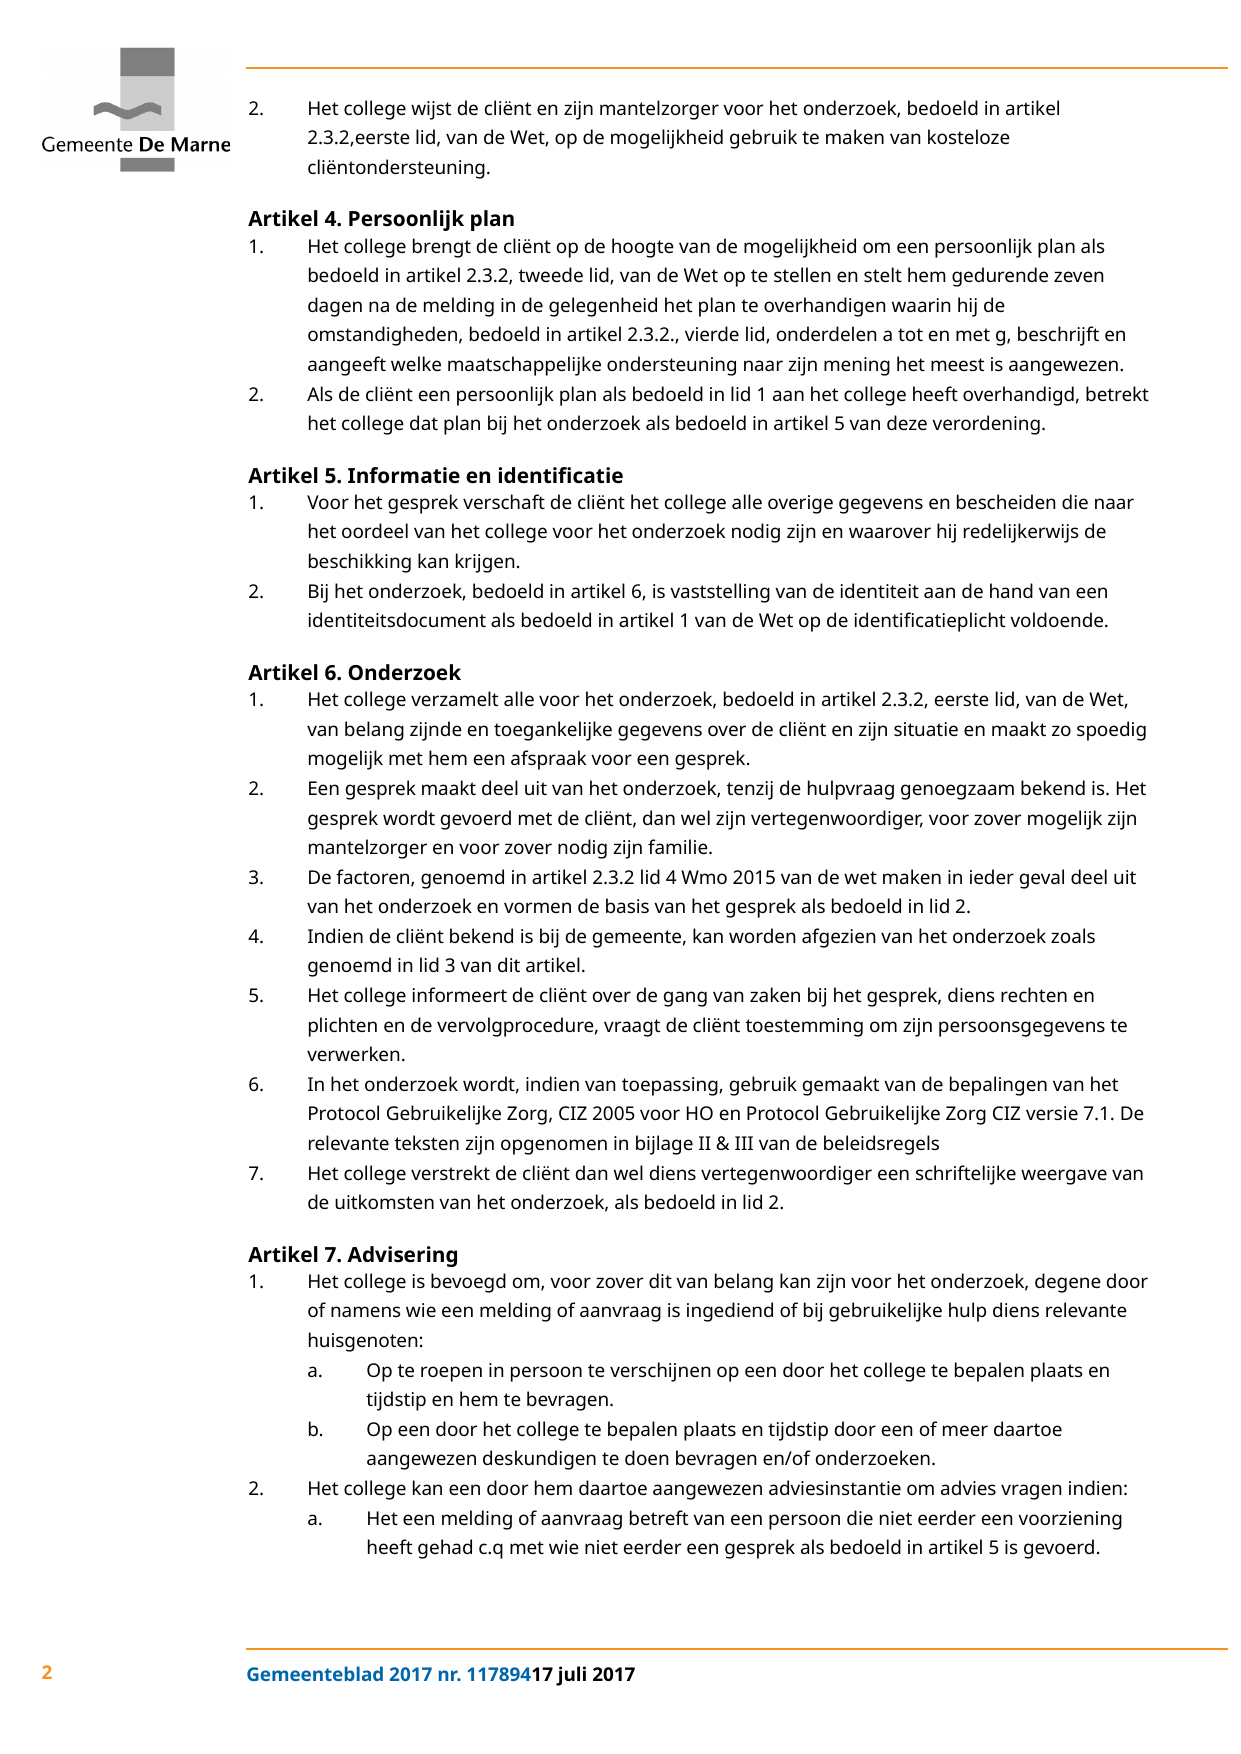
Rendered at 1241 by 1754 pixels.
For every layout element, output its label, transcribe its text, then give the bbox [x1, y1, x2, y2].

list In het onderzoek wordt, indien van toepassing, gebruik gemaakt van de bepalingen van het Protocol Gebruikelijke Zorg, CIZ 2005 voor HO en Protocol Gebruikelijke Zorg CIZ versie 7.1. De relevante teksten zijn opgenomen in bijlage II & III van de beleidsregels [248, 1071, 1152, 1156]
picture [41, 47, 231, 172]
list Het college informeert de cliënt over de gang van zaken bij het gesprek, diens rechten en plichten en de vervolgprocedure, vraagt de cliënt toestemming om zijn persoonsgegevens te verwerken. [248, 982, 1152, 1067]
list De factoren, genoemd in artikel 2.3.2 lid 4 Wmo 2015 van de wet maken in ieder geval deel uit van het onderzoek en vormen de basis van het gesprek als bedoeld in lid 2. [248, 864, 1152, 919]
list Het college is bevoegd om, voor zover dit van belang kan zijn voor het onderzoek, degene door of namens wie een melding of aanvraag is ingediend of bij gebruikelijke hulp diens relevante huisgenoten: [248, 1268, 1152, 1353]
text Artikel 7. Advisering [248, 1240, 1152, 1268]
list Als de cliënt een persoonlijk plan als bedoeld in lid 1 aan het college heeft overhandigd, betrekt het college dat plan bij het onderzoek als bedoeld in artikel 5 van deze verordening. [248, 381, 1152, 436]
list Op te roepen in persoon te verschijnen op een door het college te bepalen plaats en tijdstip en hem te bevragen. [307, 1357, 1152, 1412]
list Bij het onderzoek, bedoeld in artikel 6, is vaststelling van de identiteit aan de hand van een identiteitsdocument als bedoeld in artikel 1 van de Wet op de identificatieplicht voldoende. [248, 578, 1152, 633]
text Artikel 5. Informatie en identificatie [248, 461, 1152, 489]
list Het college kan een door hem daartoe aangewezen adviesinstantie om advies vragen indien: [248, 1475, 1152, 1501]
list Voor het gesprek verschaft de cliënt het college alle overige gegevens en bescheiden die naar het oordeel van het college voor het onderzoek nodig zijn en waarover hij redelijkerwijs de beschikking kan krijgen. [248, 489, 1152, 574]
text Artikel 4. Persoonlijk plan [248, 204, 1152, 233]
list Het college brengt de cliënt op de hoogte van de mogelijkheid om een persoonlijk plan als bedoeld in artikel 2.3.2, tweede lid, van de Wet op te stellen en stelt hem gedurende zeven dagen na de melding in de gelegenheid het plan te overhandigen waarin hij de omstandigheden, bedoeld in artikel 2.3.2., vierde lid, onderdelen a tot en met g, beschrijft en aangeeft welke maatschappelijke ondersteuning naar zijn mening het meest is aangewezen. [248, 233, 1152, 377]
list Het college wijst de cliënt en zijn mantelzorger voor het onderzoek, bedoeld in artikel 2.3.2,eerste lid, van de Wet, op de mogelijkheid gebruik te maken van kosteloze cliëntondersteuning. [248, 95, 1152, 180]
text Artikel 6. Onderzoek [248, 658, 1152, 686]
list Een gesprek maakt deel uit van het onderzoek, tenzij de hulpvraag genoegzaam bekend is. Het gesprek wordt gevoerd met de cliënt, dan wel zijn vertegenwoordiger, voor zover mogelijk zijn mantelzorger en voor zover nodig zijn familie. [248, 775, 1152, 860]
list Op een door het college te bepalen plaats en tijdstip door een of meer daartoe aangewezen deskundigen te doen bevragen en/of onderzoeken. [307, 1416, 1152, 1471]
list Het een melding of aanvraag betreft van een persoon die niet eerder een voorziening heeft gehad c.q met wie niet eerder een gesprek als bedoeld in artikel 5 is gevoerd. [307, 1505, 1152, 1560]
list Het college verstrekt de cliënt dan wel diens vertegenwoordiger een schriftelijke weergave van de uitkomsten van het onderzoek, als bedoeld in lid 2. [248, 1160, 1152, 1215]
list Indien de cliënt bekend is bij de gemeente, kan worden afgezien van het onderzoek zoals genoemd in lid 3 van dit artikel. [248, 923, 1152, 978]
list Het college verzamelt alle voor het onderzoek, bedoeld in artikel 2.3.2, eerste lid, van de Wet, van belang zijnde en toegankelijke gegevens over de cliënt en zijn situatie en maakt zo spoedig mogelijk met hem een afspraak voor een gesprek. [248, 686, 1152, 771]
